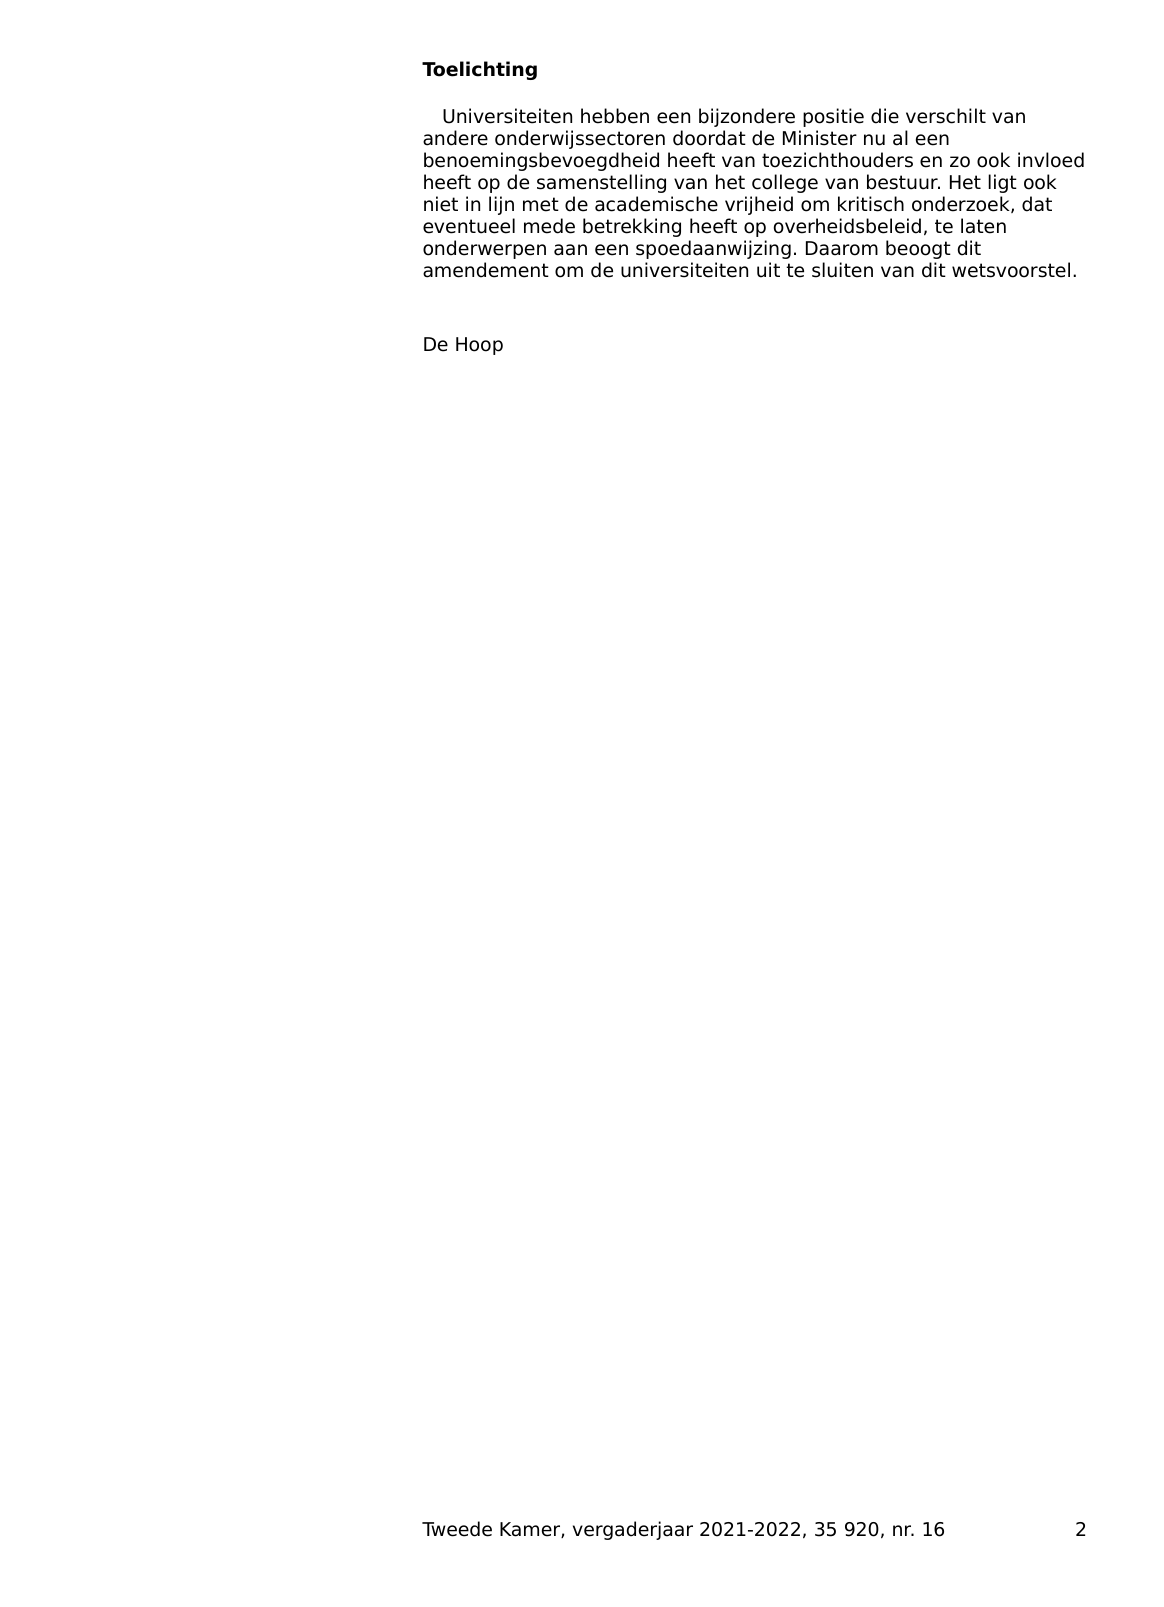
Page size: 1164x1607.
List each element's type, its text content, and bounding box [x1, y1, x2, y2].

subtitle Toelichting [422, 59, 1087, 81]
text Universiteiten hebben een bijzondere positie die verschilt van andere onderwijssectoren doordat de Minister nu al een benoemingsbevoegdheid heeft van toezichthouders en zo ook invloed heeft op de samenstelling van het college van bestuur. Het ligt ook niet in lijn met de academische vrijheid om kritisch onderzoek, dat eventueel mede betrekking heeft op overheidsbeleid, te laten onderwerpen aan een spoedaanwijzing. Daarom beoogt dit amendement om de universiteiten uit te sluiten van dit wetsvoorstel. [422, 106, 1087, 282]
text De Hoop [422, 312, 1087, 356]
